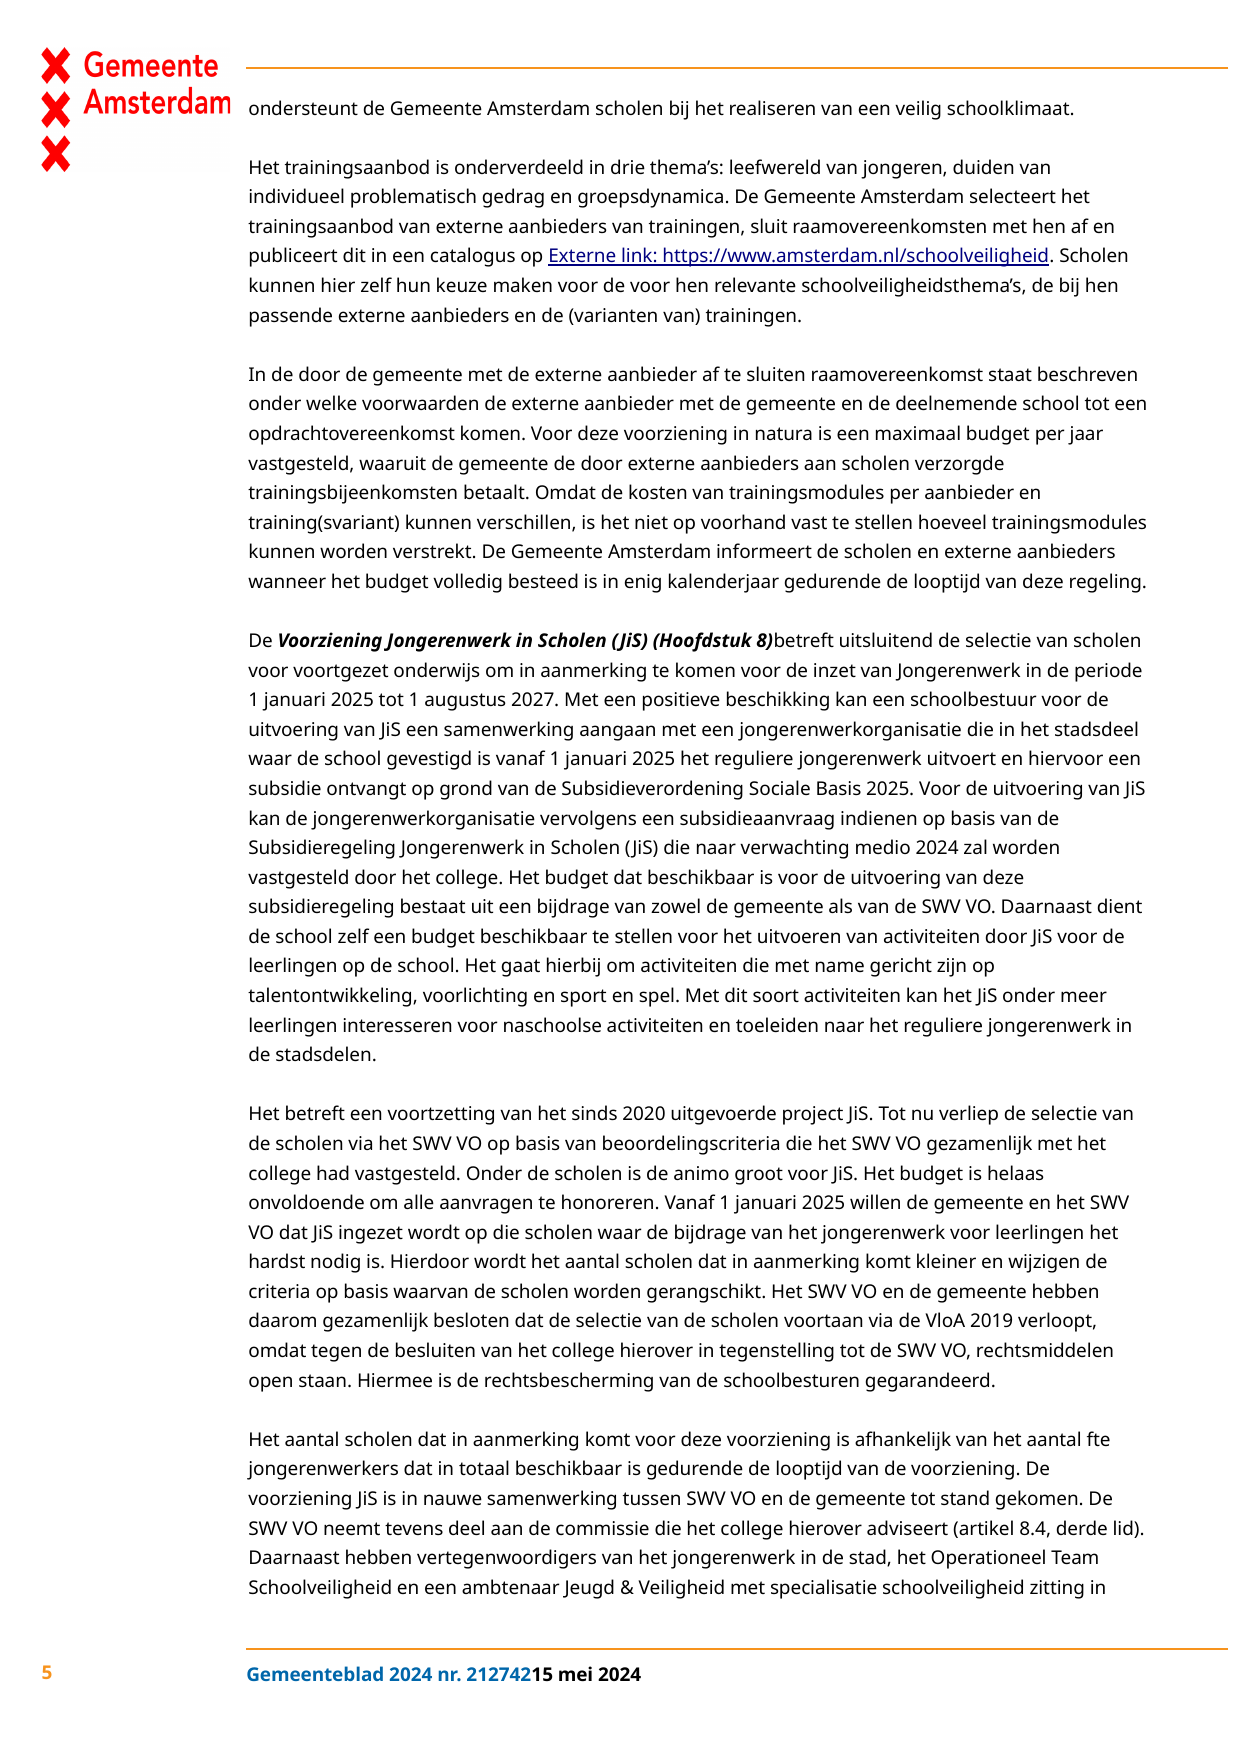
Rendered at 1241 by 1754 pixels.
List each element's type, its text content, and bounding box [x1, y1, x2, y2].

text Het aantal scholen dat in aanmerking komt voor deze voorziening is afhankelijk van het aantal fte jongerenwerkers dat in totaal beschikbaar is gedurende de looptijd van de voorziening. De voorziening JiS is in nauwe samenwerking tussen SWV VO en de gemeente tot stand gekomen. De SWV VO neemt tevens deel aan de commissie die het college hierover adviseert (artikel 8.4, derde lid). Daarnaast hebben vertegenwoordigers van het jongerenwerk in de stad, het Operationeel Team Schoolveiligheid en een ambtenaar Jeugd & Veiligheid met specialisatie schoolveiligheid zitting in [248, 1426, 1152, 1600]
text In de door de gemeente met de externe aanbieder af te sluiten raamovereenkomst staat beschreven onder welke voorwaarden de externe aanbieder met de gemeente en de deelnemende school tot een opdrachtovereenkomst komen. Voor deze voorziening in natura is een maximaal budget per jaar vastgesteld, waaruit de gemeente de door externe aanbieders aan scholen verzorgde trainingsbijeenkomsten betaalt. Omdat de kosten van trainingsmodules per aanbieder en training(svariant) kunnen verschillen, is het niet op voorhand vast te stellen hoeveel trainingsmodules kunnen worden verstrekt. De Gemeente Amsterdam informeert de scholen en externe aanbieders wanneer het budget volledig besteed is in enig kalenderjaar gedurende de looptijd van deze regeling. [248, 361, 1152, 594]
picture [41, 47, 231, 172]
text De Voorziening Jongerenwerk in Scholen (JiS) (Hoofdstuk 8)betreft uitsluitend de selectie van scholen voor voortgezet onderwijs om in aanmerking te komen voor de inzet van Jongerenwerk in de periode 1 januari 2025 tot 1 augustus 2027. Met een positieve beschikking kan een schoolbestuur voor de uitvoering van JiS een samenwerking aangaan met een jongerenwerkorganisatie die in het stadsdeel waar de school gevestigd is vanaf 1 januari 2025 het reguliere jongerenwerk uitvoert en hiervoor een subsidie ontvangt op grond van de Subsidieverordening Sociale Basis 2025. Voor de uitvoering van JiS kan de jongerenwerkorganisatie vervolgens een subsidieaanvraag indienen op basis van de Subsidieregeling Jongerenwerk in Scholen (JiS) die naar verwachting medio 2024 zal worden vastgesteld door het college. Het budget dat beschikbaar is voor de uitvoering van deze subsidieregeling bestaat uit een bijdrage van zowel de gemeente als van de SWV VO. Daarnaast dient de school zelf een budget beschikbaar te stellen voor het uitvoeren van activiteiten door JiS voor de leerlingen op de school. Het gaat hierbij om activiteiten die met name gericht zijn op talentontwikkeling, voorlichting en sport en spel. Met dit soort activiteiten kan het JiS onder meer leerlingen interesseren voor naschoolse activiteiten en toeleiden naar het reguliere jongerenwerk in de stadsdelen. [248, 627, 1152, 1067]
text ondersteunt de Gemeente Amsterdam scholen bij het realiseren van een veilig schoolklimaat. [248, 95, 1152, 121]
text Het trainingsaanbod is onderverdeeld in drie thema’s: leefwereld van jongeren, duiden van individueel problematisch gedrag en groepsdynamica. De Gemeente Amsterdam selecteert het trainingsaanbod van externe aanbieders van trainingen, sluit raamovereenkomsten met hen af en publiceert dit in een catalogus op Externe link: https://www.amsterdam.nl/schoolveiligheid. Scholen kunnen hier zelf hun keuze maken voor de voor hen relevante schoolveiligheidsthema’s, de bij hen passende externe aanbieders en de (varianten van) trainingen. [248, 154, 1152, 328]
text Het betreft een voortzetting van het sinds 2020 uitgevoerde project JiS. Tot nu verliep de selectie van de scholen via het SWV VO op basis van beoordelingscriteria die het SWV VO gezamenlijk met het college had vastgesteld. Onder de scholen is de animo groot voor JiS. Het budget is helaas onvoldoende om alle aanvragen te honoreren. Vanaf 1 januari 2025 willen de gemeente en het SWV VO dat JiS ingezet wordt op die scholen waar de bijdrage van het jongerenwerk voor leerlingen het hardst nodig is. Hierdoor wordt het aantal scholen dat in aanmerking komt kleiner en wijzigen de criteria op basis waarvan de scholen worden gerangschikt. Het SWV VO en de gemeente hebben daarom gezamenlijk besloten dat de selectie van de scholen voortaan via de VloA 2019 verloopt, omdat tegen de besluiten van het college hierover in tegenstelling tot de SWV VO, rechtsmiddelen open staan. Hiermee is de rechtsbescherming van de schoolbesturen gegarandeerd. [248, 1101, 1152, 1393]
